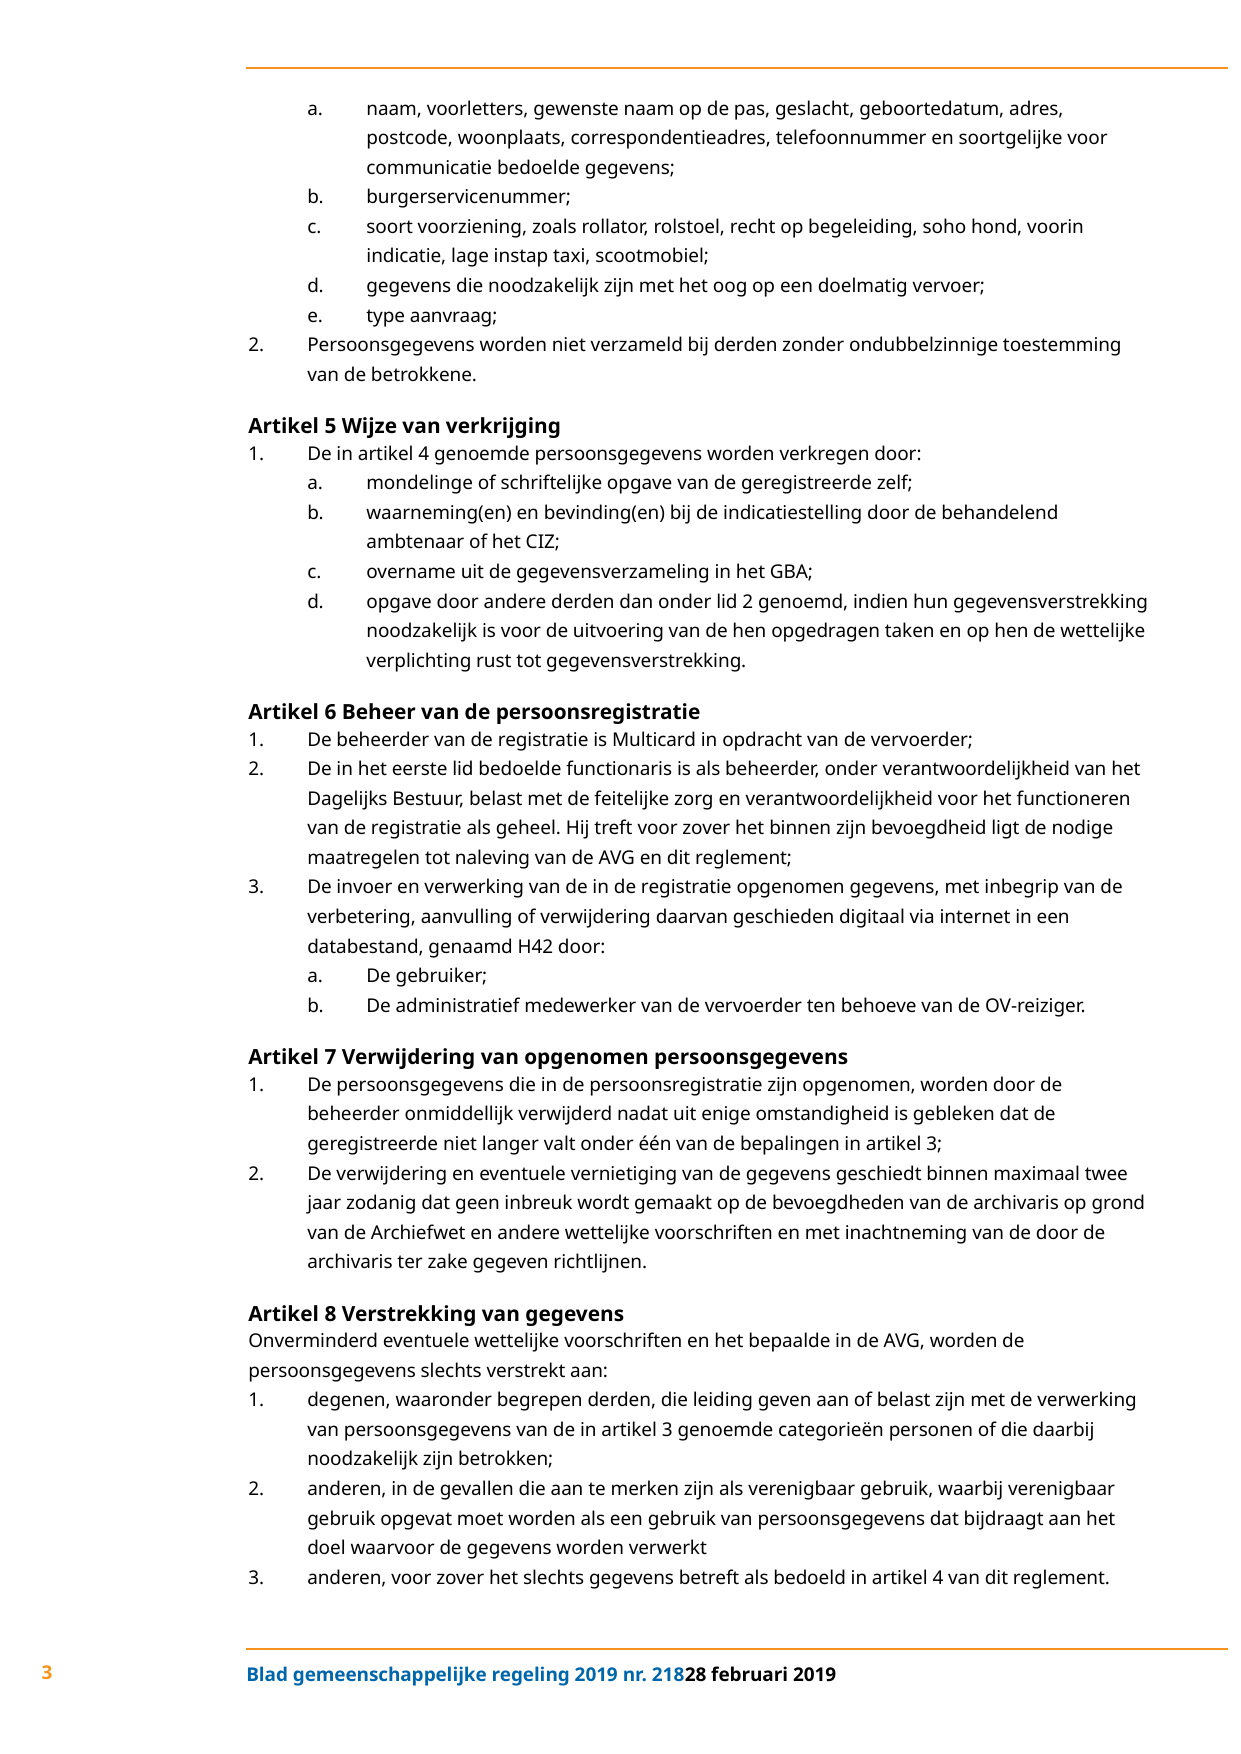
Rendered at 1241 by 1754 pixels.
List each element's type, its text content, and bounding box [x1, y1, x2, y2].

list naam, voorletters, gewenste naam op de pas, geslacht, geboortedatum, adres, postcode, woonplaats, correspondentieadres, telefoonnummer en soortgelijke voor communicatie bedoelde gegevens; [307, 95, 1152, 180]
picture [41, 47, 231, 172]
list De administratief medewerker van de vervoerder ten behoeve van de OV-reiziger. [307, 992, 1152, 1018]
list gegevens die noodzakelijk zijn met het oog op een doelmatig vervoer; [307, 272, 1152, 298]
list De persoonsgegevens die in de persoonsregistratie zijn opgenomen, worden door de beheerder onmiddellijk verwijderd nadat uit enige omstandigheid is gebleken dat de geregistreerde niet langer valt onder één van de bepalingen in artikel 3; [248, 1071, 1152, 1156]
list De beheerder van de registratie is Multicard in opdracht van de vervoerder; [248, 726, 1152, 752]
text Artikel 6 Beheer van de persoonsregistratie [248, 697, 1152, 726]
list degenen, waaronder begrepen derden, die leiding geven aan of belast zijn met de verwerking van persoonsgegevens van de in artikel 3 genoemde categorieën personen of die daarbij noodzakelijk zijn betrokken; [248, 1386, 1152, 1471]
list De gebruiker; [307, 962, 1152, 988]
list burgerservicenummer; [307, 183, 1152, 209]
list Persoonsgegevens worden niet verzameld bij derden zonder ondubbelzinnige toestemming van de betrokkene. [248, 331, 1152, 387]
list De verwijdering en eventuele vernietiging van de gegevens geschiedt binnen maximaal twee jaar zodanig dat geen inbreuk wordt gemaakt op de bevoegdheden van de archivaris op grond van de Archiefwet en andere wettelijke voorschriften en met inachtneming van de door de archivaris ter zake gegeven richtlijnen. [248, 1160, 1152, 1274]
list overname uit de gegevensverzameling in het GBA; [307, 558, 1152, 584]
list De in het eerste lid bedoelde functionaris is als beheerder, onder verantwoordelijkheid van het Dagelijks Bestuur, belast met de feitelijke zorg en verantwoordelijkheid voor het functioneren van de registratie als geheel. Hij treft voor zover het binnen zijn bevoegdheid ligt de nodige maatregelen tot naleving van de AVG en dit reglement; [248, 755, 1152, 870]
list soort voorziening, zoals rollator, rolstoel, recht op begeleiding, soho hond, voorin indicatie, lage instap taxi, scootmobiel; [307, 213, 1152, 268]
list De in artikel 4 genoemde persoonsgegevens worden verkregen door: [248, 440, 1152, 466]
list De invoer en verwerking van de in de registratie opgenomen gegevens, met inbegrip van de verbetering, aanvulling of verwijdering daarvan geschieden digitaal via internet in een databestand, genaamd H42 door: [248, 874, 1152, 959]
text Artikel 5 Wijze van verkrijging [248, 411, 1152, 440]
list type aanvraag; [307, 302, 1152, 328]
text Onverminderd eventuele wettelijke voorschriften en het bepaalde in de AVG, worden de persoonsgegevens slechts verstrekt aan: [248, 1327, 1152, 1383]
list mondelinge of schriftelijke opgave van de geregistreerde zelf; [307, 469, 1152, 495]
list anderen, voor zover het slechts gegevens betreft als bedoeld in artikel 4 van dit reglement. [248, 1564, 1152, 1590]
list anderen, in de gevallen die aan te merken zijn als verenigbaar gebruik, waarbij verenigbaar gebruik opgevat moet worden als een gebruik van persoonsgegevens dat bijdraagt aan het doel waarvoor de gegevens worden verwerkt [248, 1475, 1152, 1560]
text Artikel 8 Verstrekking van gegevens [248, 1299, 1152, 1327]
text Artikel 7 Verwijdering van opgenomen persoonsgegevens [248, 1042, 1152, 1071]
list waarneming(en) en bevinding(en) bij de indicatiestelling door de behandelend ambtenaar of het CIZ; [307, 499, 1152, 554]
list opgave door andere derden dan onder lid 2 genoemd, indien hun gegevensverstrekking noodzakelijk is voor de uitvoering van de hen opgedragen taken en op hen de wettelijke verplichting rust tot gegevensverstrekking. [307, 588, 1152, 673]
